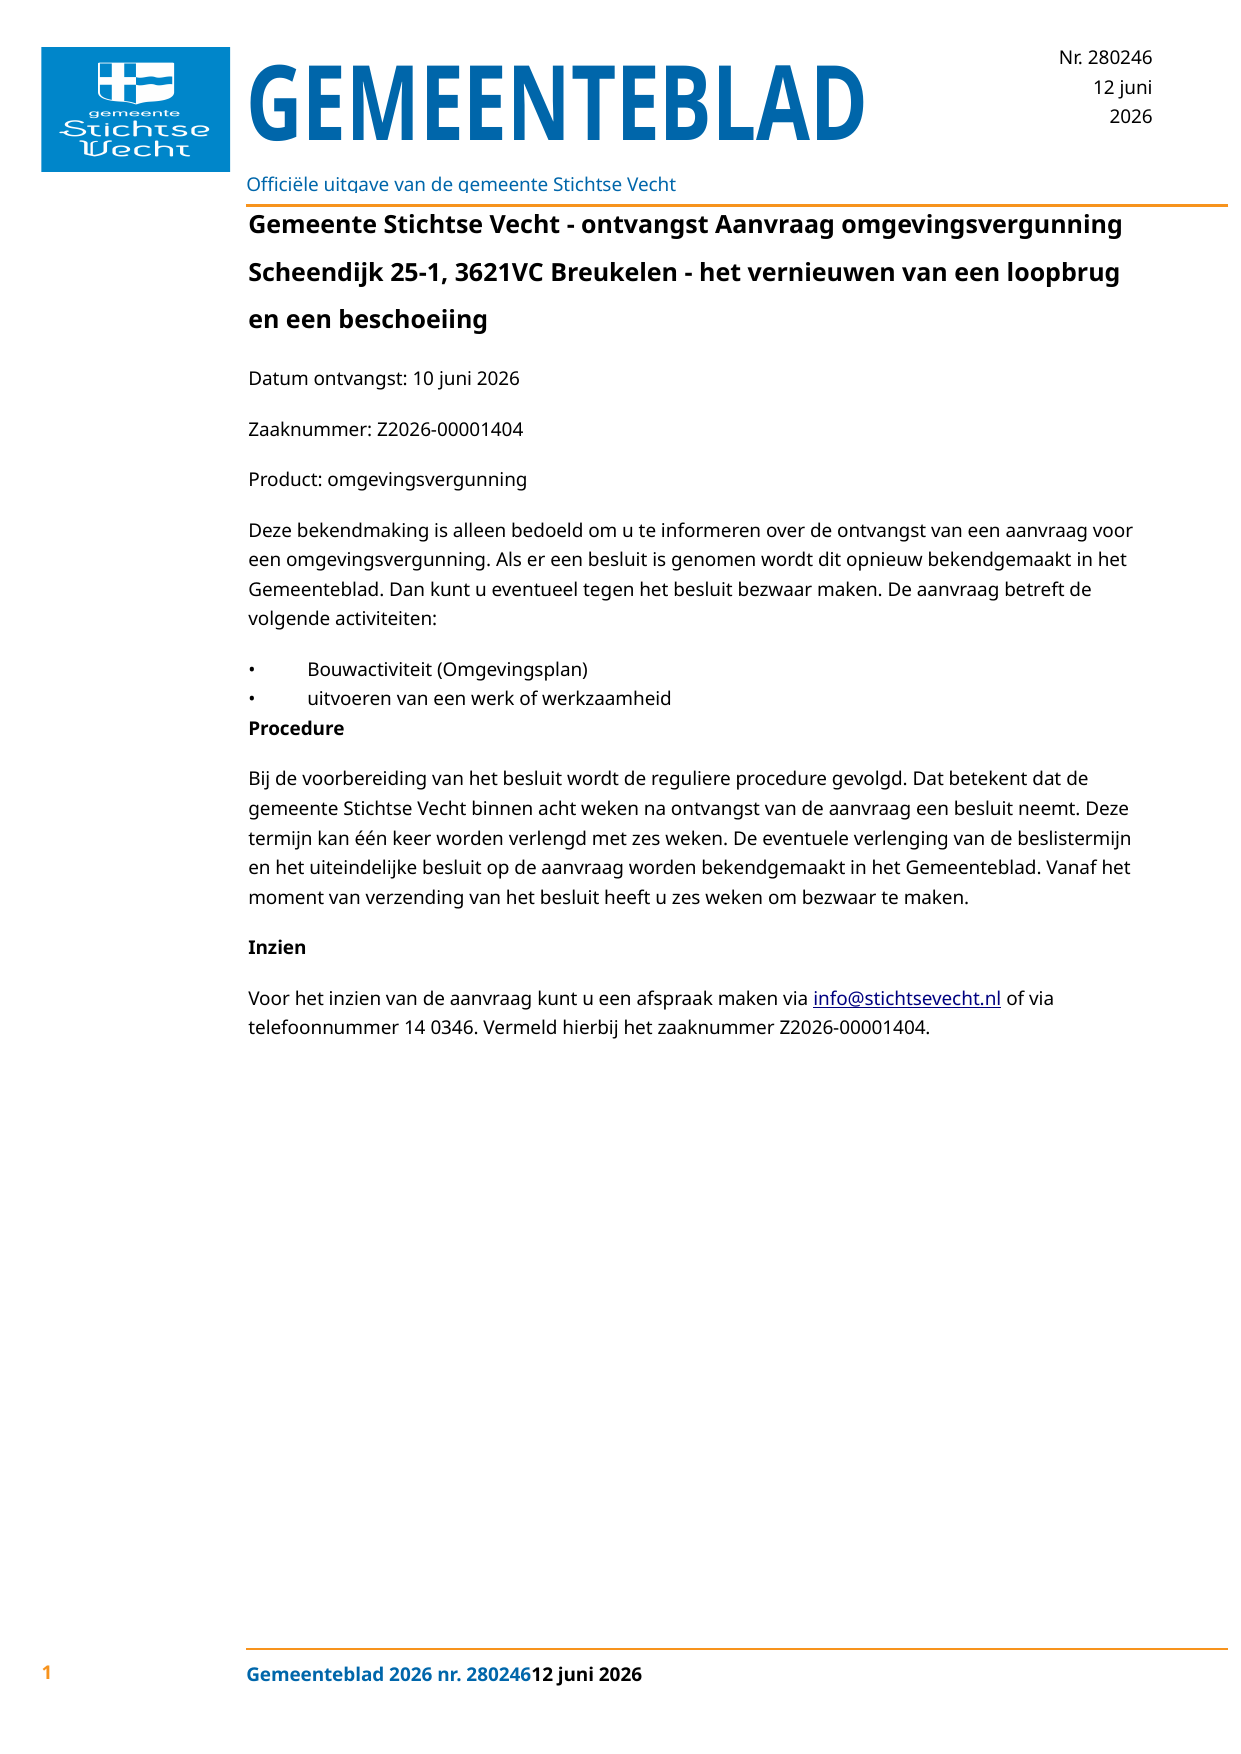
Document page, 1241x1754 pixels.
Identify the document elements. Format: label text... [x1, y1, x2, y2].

text Bij de voorbereiding van het besluit wordt de reguliere procedure gevolgd. Dat betekent dat de gemeente Stichtse Vecht binnen acht weken na ontvangst van de aanvraag een besluit neemt. Deze termijn kan één keer worden verlengd met zes weken. De eventuele verlenging van de beslistermijn en het uiteindelijke besluit op de aanvraag worden bekendgemaakt in het Gemeenteblad. Vanaf het moment van verzending van het besluit heeft u zes weken om bezwaar te maken. [248, 766, 1152, 909]
list uitvoeren van een werk of werkzaamheid [248, 686, 1152, 711]
text Zaaknummer: Z2026-00001404 [248, 416, 1152, 442]
text Gemeente Stichtse Vecht - ontvangst Aanvraag omgevingsvergunning Scheendijk 25-1, 3621VC Breukelen - het vernieuwen van een loopbrug en een beschoeiing [248, 207, 1152, 336]
text Deze bekendmaking is alleen bedoeld om u te informeren over de ontvangst van een aanvraag voor een omgevingsvergunning. Als er een besluit is genomen wordt dit opnieuw bekendgemaakt in het Gemeenteblad. Dan kunt u eventueel tegen het besluit bezwaar maken. De aanvraag betreft de volgende activiteiten: [248, 517, 1152, 631]
text Datum ontvangst: 10 juni 2026 [248, 366, 1152, 391]
list Bouwactiviteit (Omgevingsplan) [248, 656, 1152, 682]
picture [137, 63, 174, 103]
text Product: omgevingsvergunning [248, 466, 1152, 492]
text Inzien [248, 934, 1152, 960]
text Voor het inzien van de aanvraag kunt u een afspraak maken via info@stichtsevecht.nl of via telefoonnummer 14 0346. Vermeld hierbij het zaaknummer Z2026-00001404. [248, 985, 1152, 1040]
text Procedure [248, 715, 1152, 741]
picture [99, 63, 135, 101]
